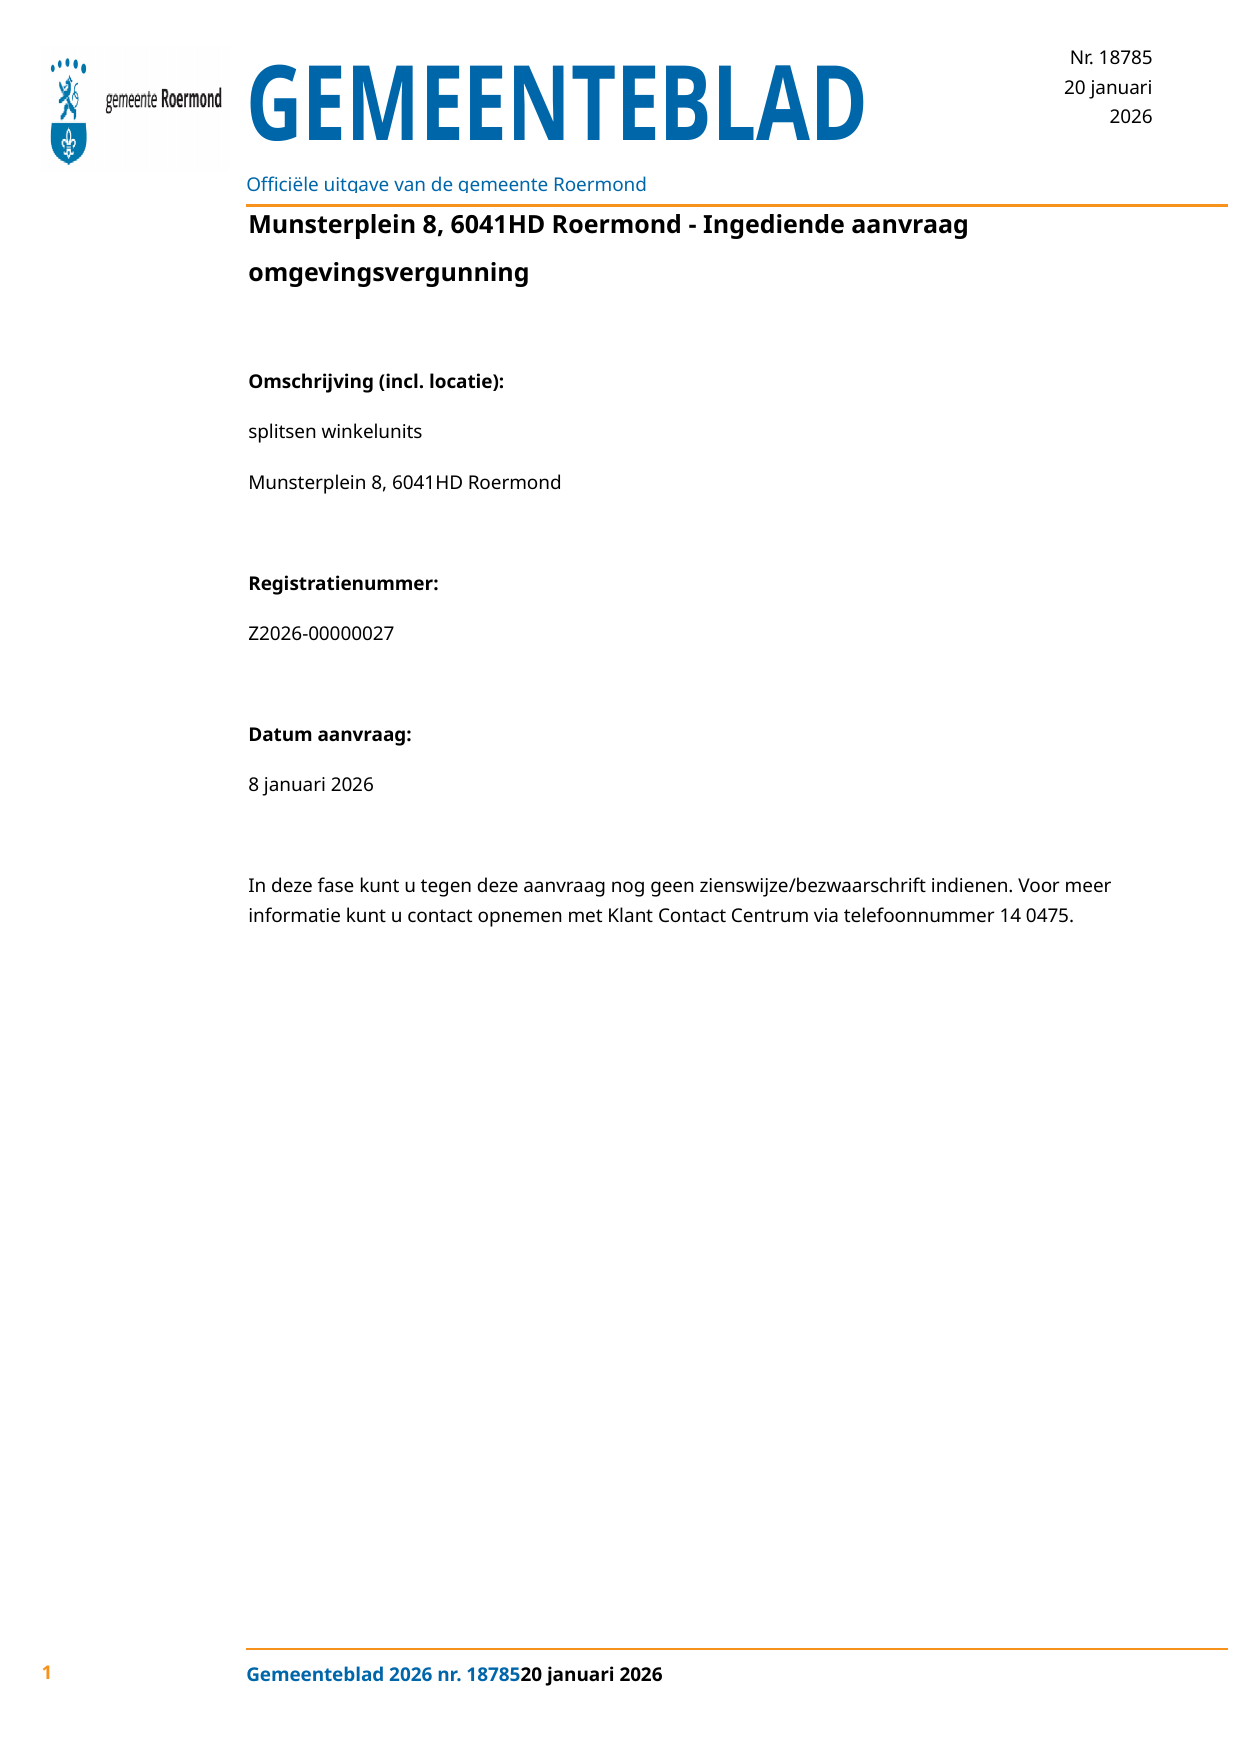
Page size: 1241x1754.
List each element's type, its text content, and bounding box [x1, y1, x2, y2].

text Z2026-00000027 [248, 620, 1152, 646]
text Omschrijving (incl. locatie): [248, 368, 1152, 394]
text splitsen winkelunits [248, 419, 1152, 444]
text Registratienummer: [248, 570, 1152, 596]
picture [41, 47, 231, 172]
text Datum aanvraag: [248, 721, 1152, 747]
text Munsterplein 8, 6041HD Roermond - Ingediende aanvraag omgevingsvergunning [248, 207, 1152, 288]
text Munsterplein 8, 6041HD Roermond [248, 469, 1152, 495]
text 8 januari 2026 [248, 772, 1152, 797]
text In deze fase kunt u tegen deze aanvraag nog geen zienswijze/bezwaarschrift indienen. Voor meer informatie kunt u contact opnemen met Klant Contact Centrum via telefoonnummer 14 0475. [248, 872, 1152, 928]
